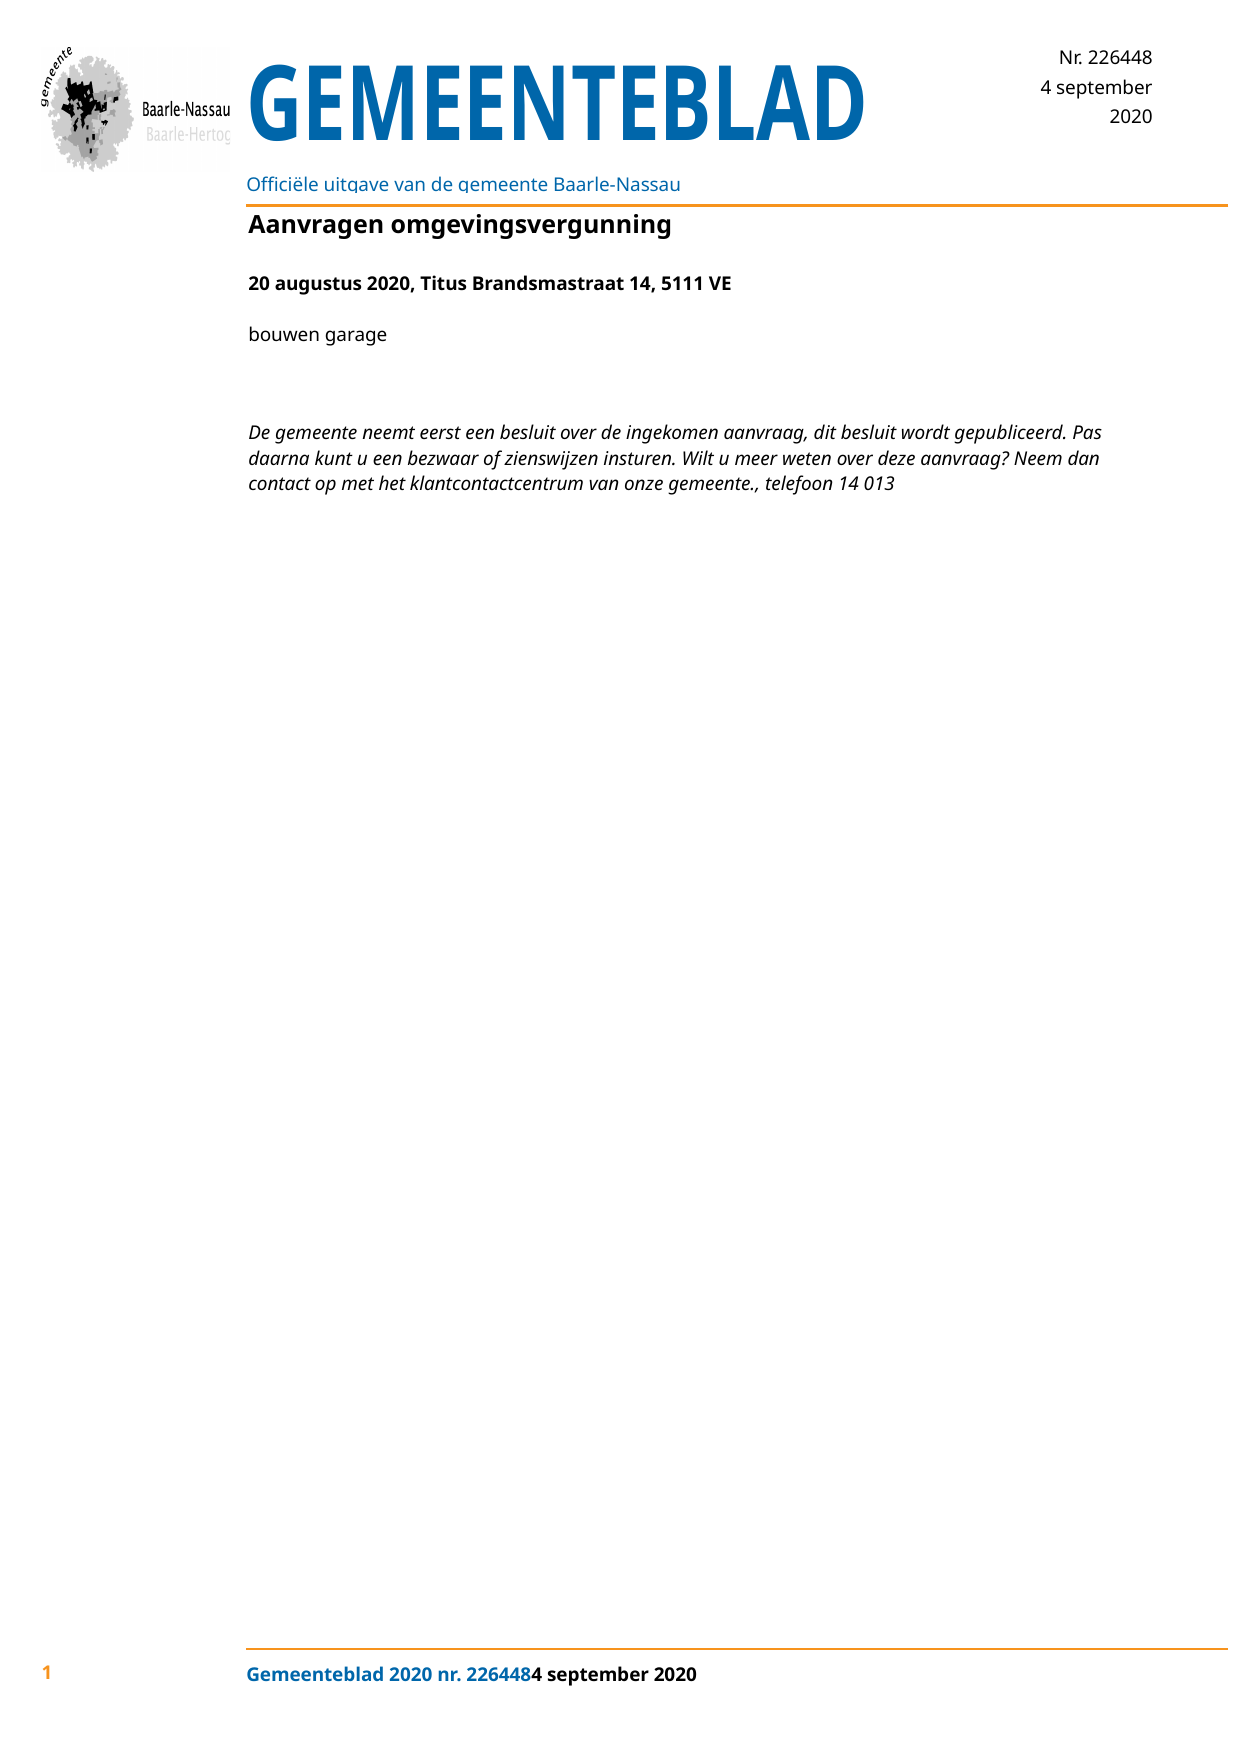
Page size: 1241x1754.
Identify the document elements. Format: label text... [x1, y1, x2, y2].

picture [41, 47, 231, 172]
text Aanvragen omgevingsvergunning [248, 207, 1152, 241]
text De gemeente neemt eerst een besluit over de ingekomen aanvraag, dit besluit wordt gepubliceerd. Pas daarna kunt u een bezwaar of zienswijzen insturen. Wilt u meer weten over deze aanvraag? Neem dan contact op met het klantcontactcentrum van onze gemeente., telefoon 14 013 [248, 419, 1152, 496]
text bouwen garage [248, 321, 1152, 346]
text 20 augustus 2020, Titus Brandsmastraat 14, 5111 VE [248, 270, 1152, 296]
